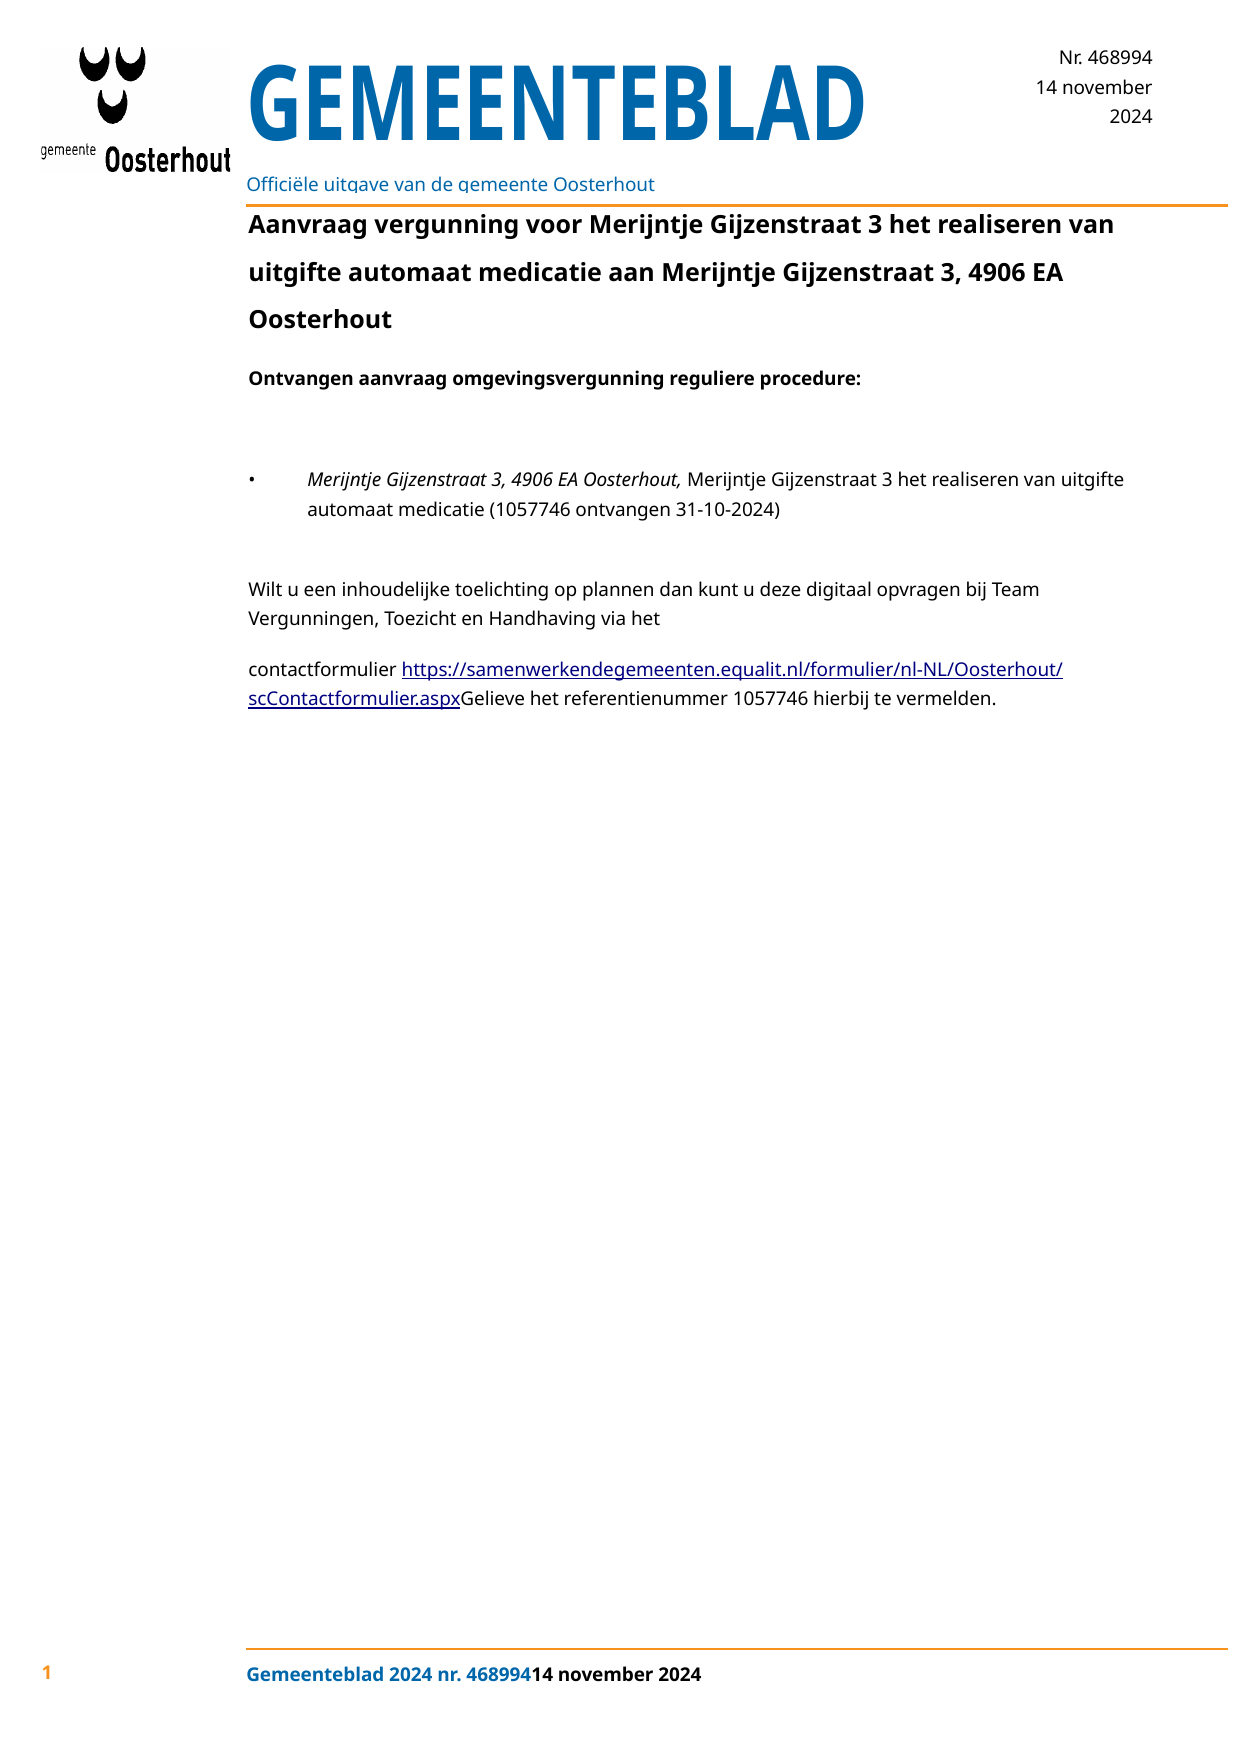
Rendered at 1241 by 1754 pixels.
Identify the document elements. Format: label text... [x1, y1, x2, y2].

text Ontvangen aanvraag omgevingsvergunning reguliere procedure: [248, 366, 1152, 391]
text Wilt u een inhoudelijke toelichting op plannen dan kunt u deze digitaal opvragen bij Team Vergunningen, Toezicht en Handhaving via het [248, 576, 1152, 631]
text Aanvraag vergunning voor Merijntje Gijzenstraat 3 het realiseren van uitgifte automaat medicatie aan Merijntje Gijzenstraat 3, 4906 EA Oosterhout [248, 207, 1152, 336]
text contactformulier https://samenwerkendegemeenten.equalit.nl/formulier/nl-NL/Oosterhout/scContactformulier.aspxGelieve het referentienummer 1057746 hierbij te vermelden. [248, 656, 1152, 711]
picture [41, 47, 231, 172]
list Merijntje Gijzenstraat 3, 4906 EA Oosterhout, Merijntje Gijzenstraat 3 het realiseren van uitgifte automaat medicatie (1057746 ontvangen 31-10-2024) [248, 466, 1152, 522]
